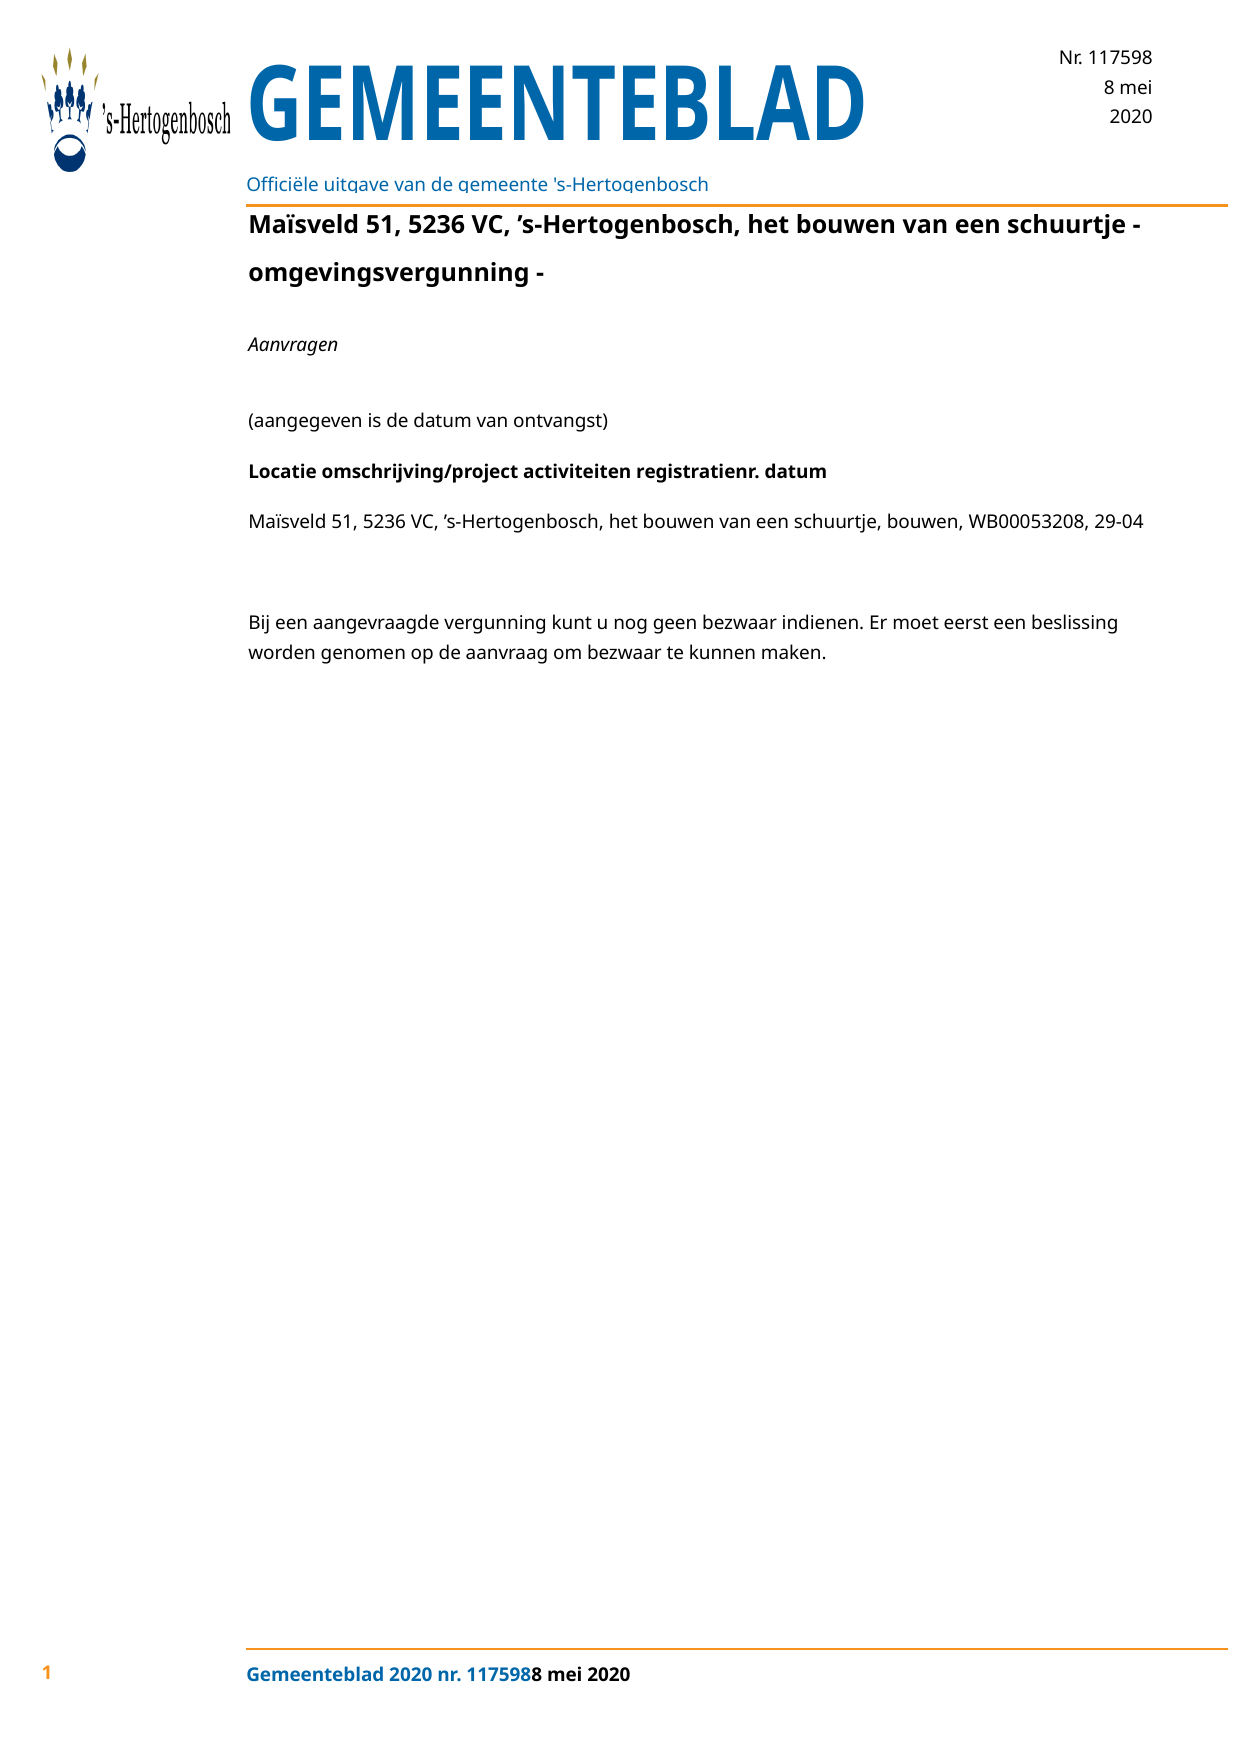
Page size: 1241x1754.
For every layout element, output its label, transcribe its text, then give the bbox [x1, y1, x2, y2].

text Maïsveld 51, 5236 VC, ’s-Hertogenbosch, het bouwen van een schuurtje - omgevingsvergunning - [248, 207, 1152, 288]
text Aanvragen [248, 331, 1152, 357]
text (aangegeven is de datum van ontvangst) [248, 408, 1152, 433]
text Maïsveld 51, 5236 VC, ’s-Hertogenbosch, het bouwen van een schuurtje, bouwen, WB00053208, 29-04 [248, 508, 1152, 534]
text Locatie omschrijving/project activiteiten registratienr. datum [248, 458, 1152, 484]
picture [41, 47, 231, 172]
text Bij een aangevraagde vergunning kunt u nog geen bezwaar indienen. Er moet eerst een beslissing worden genomen op de aanvraag om bezwaar te kunnen maken. [248, 609, 1152, 664]
